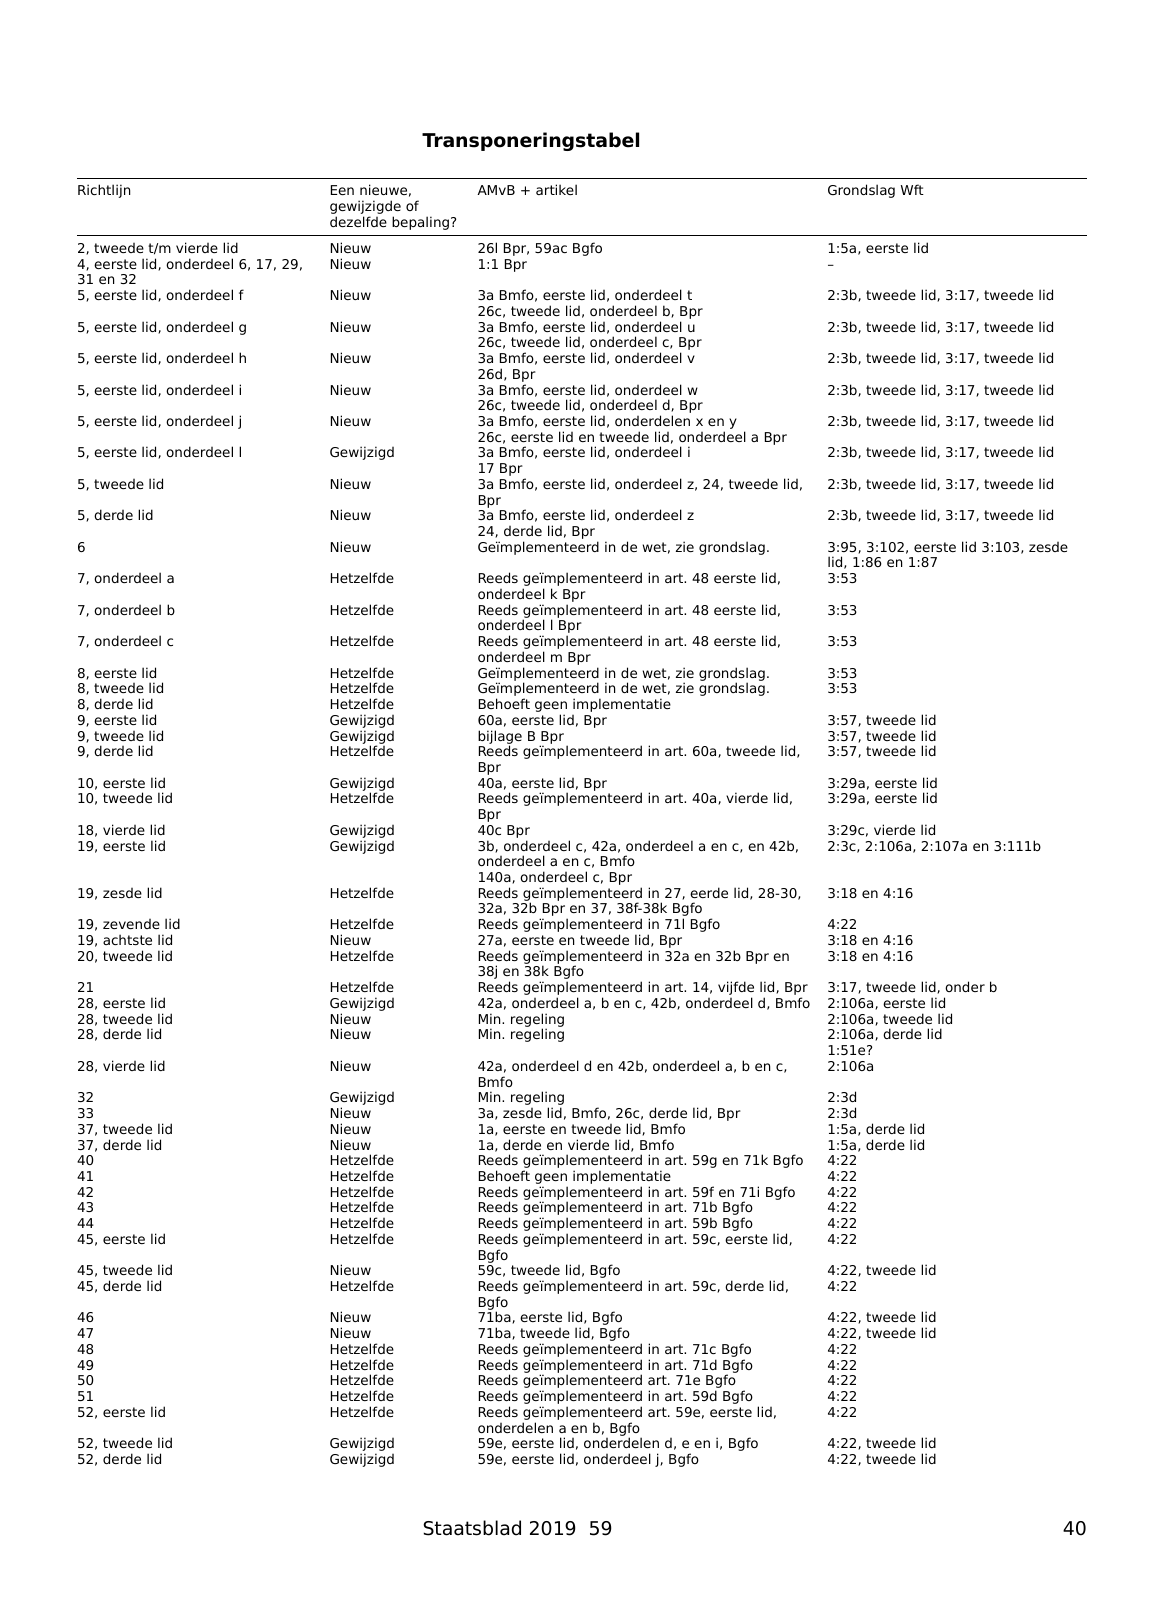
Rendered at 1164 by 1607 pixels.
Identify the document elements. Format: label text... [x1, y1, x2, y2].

table_cell 3a, zesde lid, Bmfo, 26c, derde lid, Bpr [471, 1106, 821, 1122]
table_cell Gewijzigd [323, 1436, 471, 1452]
table_cell 52, eerste lid [77, 1405, 323, 1436]
table_cell 4:22, tweede lid [821, 1263, 1087, 1279]
table_cell 2:3b, tweede lid, 3:17, tweede lid [821, 414, 1087, 445]
table_cell Gewijzigd [323, 1090, 471, 1106]
table_cell 7, onderdeel b [77, 603, 323, 634]
table_cell 59e, eerste lid, onderdeel j, Bgfo [471, 1452, 821, 1468]
table_cell Behoeft geen implementatie [471, 697, 821, 713]
table_cell 3a Bmfo, eerste lid, onderdeel t 26c, tweede lid, onderdeel b, Bpr [471, 288, 821, 319]
table_header AMvB + artikel [471, 179, 821, 235]
table_cell 2:3c, 2:106a, 2:107a en 3:111b [821, 839, 1087, 886]
table_cell Reeds geïmplementeerd in art. 40a, vierde lid, Bpr [471, 791, 821, 823]
table_cell 3:29a, eerste lid [821, 776, 1087, 791]
table_cell 3:53 [821, 665, 1087, 681]
table_cell Hetzelfde [323, 681, 471, 697]
table_cell [821, 697, 1087, 713]
table_cell 19, achtste lid [77, 933, 323, 948]
table_cell 37, tweede lid [77, 1122, 323, 1137]
table_cell 5, eerste lid, onderdeel g [77, 319, 323, 351]
table_cell 4:22 [821, 1358, 1087, 1373]
table_cell Nieuw [323, 288, 471, 319]
table_cell Hetzelfde [323, 697, 471, 713]
table_cell 1:1 Bpr [471, 256, 821, 288]
table_cell 3:17, tweede lid, onder b [821, 980, 1087, 996]
table_cell 3:53 [821, 571, 1087, 602]
table_cell 5, eerste lid, onderdeel i [77, 382, 323, 414]
table_cell 2:106a, eerste lid [821, 996, 1087, 1011]
table_cell 3:18 en 4:16 [821, 886, 1087, 917]
table_cell 4:22 [821, 1279, 1087, 1310]
table_cell Hetzelfde [323, 791, 471, 823]
table_cell 5, eerste lid, onderdeel h [77, 351, 323, 382]
table_cell Gewijzigd [323, 776, 471, 791]
table_cell Hetzelfde [323, 1373, 471, 1389]
table_cell 60a, eerste lid, Bpr [471, 713, 821, 728]
table_cell 42 [77, 1185, 323, 1200]
table_cell Gewijzigd [323, 728, 471, 744]
table_cell 52, derde lid [77, 1452, 323, 1468]
table_cell 20, tweede lid [77, 949, 323, 980]
table_cell Gewijzigd [323, 839, 471, 886]
table_cell 7, onderdeel c [77, 634, 323, 665]
table_cell 4:22, tweede lid [821, 1310, 1087, 1326]
table_cell 4:22 [821, 1342, 1087, 1357]
table_cell 3:95, 3:102, eerste lid 3:103, zesde lid, 1:86 en 1:87 [821, 540, 1087, 571]
table_cell 7, onderdeel a [77, 571, 323, 602]
table_cell Nieuw [323, 1059, 471, 1090]
table_cell 32 [77, 1090, 323, 1106]
table_cell 4:22, tweede lid [821, 1326, 1087, 1342]
table_cell Reeds geïmplementeerd in art. 14, vijfde lid, Bpr [471, 980, 821, 996]
table_cell 3:57, tweede lid [821, 744, 1087, 776]
table_cell Hetzelfde [323, 917, 471, 933]
table_cell 10, tweede lid [77, 791, 323, 823]
table_cell 37, derde lid [77, 1137, 323, 1153]
table_cell 3:53 [821, 634, 1087, 665]
table_cell Hetzelfde [323, 1216, 471, 1232]
table_cell Nieuw [323, 351, 471, 382]
table_cell Nieuw [323, 933, 471, 948]
table_cell Gewijzigd [323, 1452, 471, 1468]
table_cell 2:3b, tweede lid, 3:17, tweede lid [821, 351, 1087, 382]
table_cell 2:3b, tweede lid, 3:17, tweede lid [821, 319, 1087, 351]
table_cell Hetzelfde [323, 1405, 471, 1436]
table_cell 3a Bmfo, eerste lid, onderdeel w 26c, tweede lid, onderdeel d, Bpr [471, 382, 821, 414]
table_cell Hetzelfde [323, 1279, 471, 1310]
table_cell 4:22 [821, 1373, 1087, 1389]
table_cell 71ba, eerste lid, Bgfo [471, 1310, 821, 1326]
table_cell Min. regeling [471, 1011, 821, 1027]
table_cell 2:3d [821, 1106, 1087, 1122]
table_cell Reeds geïmplementeerd in art. 48 eerste lid, onderdeel l Bpr [471, 603, 821, 634]
table_cell 28, eerste lid [77, 996, 323, 1011]
table_cell 19, zesde lid [77, 886, 323, 917]
table_cell 45, tweede lid [77, 1263, 323, 1279]
table_cell 5, eerste lid, onderdeel l [77, 445, 323, 477]
table_cell Nieuw [323, 1263, 471, 1279]
table_cell Hetzelfde [323, 1342, 471, 1357]
table_cell Gewijzigd [323, 713, 471, 728]
table_cell Min. regeling [471, 1027, 821, 1059]
table_cell 26l Bpr, 59ac Bgfo [471, 236, 821, 256]
table_cell Nieuw [323, 256, 471, 288]
table_cell 28, tweede lid [77, 1011, 323, 1027]
table_cell 4:22 [821, 1232, 1087, 1263]
table_cell 71ba, tweede lid, Bgfo [471, 1326, 821, 1342]
table_cell Reeds geïmplementeerd in art. 59c, eerste lid, Bgfo [471, 1232, 821, 1263]
table_cell 1a, derde en vierde lid, Bmfo [471, 1137, 821, 1153]
table_cell Reeds geïmplementeerd in 27, eerde lid, 28-30, 32a, 32b Bpr en 37, 38f-38k Bgfo [471, 886, 821, 917]
table_cell bijlage B Bpr [471, 728, 821, 744]
table_cell Reeds geïmplementeerd in art. 71c Bgfo [471, 1342, 821, 1357]
table_cell 3:29a, eerste lid [821, 791, 1087, 823]
table_cell Reeds geïmplementeerd in art. 60a, tweede lid, Bpr [471, 744, 821, 776]
table_cell 50 [77, 1373, 323, 1389]
table_cell Reeds geïmplementeerd in art. 59f en 71i Bgfo [471, 1185, 821, 1200]
table_cell 2:3b, tweede lid, 3:17, tweede lid [821, 382, 1087, 414]
table_cell 10, eerste lid [77, 776, 323, 791]
table_cell Hetzelfde [323, 634, 471, 665]
table_cell Reeds geïmplementeerd in art. 59c, derde lid, Bgfo [471, 1279, 821, 1310]
table_cell 51 [77, 1389, 323, 1405]
table_cell Nieuw [323, 1027, 471, 1059]
table_cell 1:5a, derde lid [821, 1122, 1087, 1137]
table_cell 48 [77, 1342, 323, 1357]
table_cell Nieuw [323, 540, 471, 571]
table_cell Hetzelfde [323, 886, 471, 917]
table_cell 8, eerste lid [77, 665, 323, 681]
table_cell 41 [77, 1169, 323, 1184]
table_cell 45, derde lid [77, 1279, 323, 1310]
table_cell 44 [77, 1216, 323, 1232]
table_cell 4, eerste lid, onderdeel 6, 17, 29, 31 en 32 [77, 256, 323, 288]
table_cell Nieuw [323, 1326, 471, 1342]
table_cell 2:106a, derde lid 1:51e? [821, 1027, 1087, 1059]
table_cell Reeds geïmplementeerd in art. 59g en 71k Bgfo [471, 1153, 821, 1169]
subtitle Transponeringstabel [422, 130, 1087, 152]
table_header Grondslag Wft [821, 179, 1087, 235]
table_cell 40c Bpr [471, 823, 821, 838]
table_cell 1:5a, eerste lid [821, 236, 1087, 256]
table_cell 1:5a, derde lid [821, 1137, 1087, 1153]
table_cell 2:106a, tweede lid [821, 1011, 1087, 1027]
table_cell 8, tweede lid [77, 681, 323, 697]
table_cell Reeds geïmplementeerd in art. 48 eerste lid, onderdeel m Bpr [471, 634, 821, 665]
table_cell Gewijzigd [323, 996, 471, 1011]
table_cell Hetzelfde [323, 665, 471, 681]
table_cell 3a Bmfo, eerste lid, onderdeel i 17 Bpr [471, 445, 821, 477]
table_cell Nieuw [323, 319, 471, 351]
table_cell Gewijzigd [323, 445, 471, 477]
table_cell 4:22, tweede lid [821, 1452, 1087, 1468]
table_cell 52, tweede lid [77, 1436, 323, 1452]
table_cell 3a Bmfo, eerste lid, onderdeel z 24, derde lid, Bpr [471, 508, 821, 539]
table_cell 9, eerste lid [77, 713, 323, 728]
table_cell Hetzelfde [323, 1200, 471, 1216]
table_cell 47 [77, 1326, 323, 1342]
table_cell Nieuw [323, 508, 471, 539]
table_cell Behoeft geen implementatie [471, 1169, 821, 1184]
table_cell Reeds geïmplementeerd art. 59e, eerste lid, onderdelen a en b, Bgfo [471, 1405, 821, 1436]
table_cell 2:3b, tweede lid, 3:17, tweede lid [821, 477, 1087, 508]
table_cell Hetzelfde [323, 603, 471, 634]
table_cell 3:53 [821, 603, 1087, 634]
table_cell 3:18 en 4:16 [821, 933, 1087, 948]
table_cell Reeds geïmplementeerd in art. 59b Bgfo [471, 1216, 821, 1232]
table_cell 28, derde lid [77, 1027, 323, 1059]
table_cell Reeds geïmplementeerd in 71l Bgfo [471, 917, 821, 933]
table_cell Geïmplementeerd in de wet, zie grondslag. [471, 681, 821, 697]
table_cell 19, zevende lid [77, 917, 323, 933]
table_cell Nieuw [323, 1310, 471, 1326]
table_cell Reeds geïmplementeerd in art. 71b Bgfo [471, 1200, 821, 1216]
table_cell Reeds geïmplementeerd in art. 59d Bgfo [471, 1389, 821, 1405]
table_cell Hetzelfde [323, 949, 471, 980]
table_cell Nieuw [323, 1011, 471, 1027]
table_cell 1a, eerste en tweede lid, Bmfo [471, 1122, 821, 1137]
table_cell 40a, eerste lid, Bpr [471, 776, 821, 791]
table_cell 33 [77, 1106, 323, 1122]
table_cell 2:106a [821, 1059, 1087, 1090]
table_cell 3:29c, vierde lid [821, 823, 1087, 838]
table_cell 5, eerste lid, onderdeel j [77, 414, 323, 445]
table_cell Reeds geïmplementeerd in art. 48 eerste lid, onderdeel k Bpr [471, 571, 821, 602]
table_cell 3a Bmfo, eerste lid, onderdelen x en y 26c, eerste lid en tweede lid, onderdeel a Bpr [471, 414, 821, 445]
table_cell Nieuw [323, 414, 471, 445]
table_cell 3b, onderdeel c, 42a, onderdeel a en c, en 42b, onderdeel a en c, Bmfo 140a, onderdeel c, Bpr [471, 839, 821, 886]
table_cell 59c, tweede lid, Bgfo [471, 1263, 821, 1279]
table_cell Nieuw [323, 382, 471, 414]
table_cell 42a, onderdeel d en 42b, onderdeel a, b en c, Bmfo [471, 1059, 821, 1090]
table_cell 5, eerste lid, onderdeel f [77, 288, 323, 319]
table_cell 4:22, tweede lid [821, 1436, 1087, 1452]
table_cell 9, derde lid [77, 744, 323, 776]
table_header Een nieuwe, gewijzigde of dezelfde bepaling? [323, 179, 471, 235]
table_cell 6 [77, 540, 323, 571]
table_cell 3a Bmfo, eerste lid, onderdeel u 26c, tweede lid, onderdeel c, Bpr [471, 319, 821, 351]
table_cell Hetzelfde [323, 1232, 471, 1263]
table_cell 59e, eerste lid, onderdelen d, e en i, Bgfo [471, 1436, 821, 1452]
table_cell Reeds geïmplementeerd in art. 71d Bgfo [471, 1358, 821, 1373]
table_cell Hetzelfde [323, 1389, 471, 1405]
table_cell 3a Bmfo, eerste lid, onderdeel z, 24, tweede lid, Bpr [471, 477, 821, 508]
table_cell 19, eerste lid [77, 839, 323, 886]
table_cell 46 [77, 1310, 323, 1326]
table_cell – [821, 256, 1087, 288]
table_cell Gewijzigd [323, 823, 471, 838]
table_cell 4:22 [821, 1200, 1087, 1216]
table_cell 40 [77, 1153, 323, 1169]
table_cell 2:3d [821, 1090, 1087, 1106]
table_cell Hetzelfde [323, 571, 471, 602]
table_cell Nieuw [323, 477, 471, 508]
table_cell 3a Bmfo, eerste lid, onderdeel v 26d, Bpr [471, 351, 821, 382]
table_cell 9, tweede lid [77, 728, 323, 744]
table_header Richtlijn [77, 179, 323, 235]
table_cell Geïmplementeerd in de wet, zie grondslag. [471, 540, 821, 571]
table_cell 2:3b, tweede lid, 3:17, tweede lid [821, 288, 1087, 319]
table_cell 3:18 en 4:16 [821, 949, 1087, 980]
table_cell 49 [77, 1358, 323, 1373]
table_cell Hetzelfde [323, 744, 471, 776]
table_cell 4:22 [821, 1185, 1087, 1200]
table_cell Nieuw [323, 1106, 471, 1122]
table_cell 21 [77, 980, 323, 996]
table_cell 2:3b, tweede lid, 3:17, tweede lid [821, 508, 1087, 539]
table_cell 43 [77, 1200, 323, 1216]
table_cell Hetzelfde [323, 1169, 471, 1184]
table_cell 3:53 [821, 681, 1087, 697]
table_cell Nieuw [323, 236, 471, 256]
table_cell 4:22 [821, 1169, 1087, 1184]
table_cell Nieuw [323, 1122, 471, 1137]
table_cell Hetzelfde [323, 980, 471, 996]
table_cell 27a, eerste en tweede lid, Bpr [471, 933, 821, 948]
table_cell 5, tweede lid [77, 477, 323, 508]
table_cell 4:22 [821, 1389, 1087, 1405]
table_cell 3:57, tweede lid [821, 728, 1087, 744]
table_cell 42a, onderdeel a, b en c, 42b, onderdeel d, Bmfo [471, 996, 821, 1011]
table_cell 4:22 [821, 1216, 1087, 1232]
table_cell 2:3b, tweede lid, 3:17, tweede lid [821, 445, 1087, 477]
table_cell Reeds geïmplementeerd art. 71e Bgfo [471, 1373, 821, 1389]
table_cell 3:57, tweede lid [821, 713, 1087, 728]
table_cell 18, vierde lid [77, 823, 323, 838]
table_cell 28, vierde lid [77, 1059, 323, 1090]
table_cell Min. regeling [471, 1090, 821, 1106]
table_cell 45, eerste lid [77, 1232, 323, 1263]
table_cell Hetzelfde [323, 1153, 471, 1169]
table_cell Nieuw [323, 1137, 471, 1153]
table_cell Hetzelfde [323, 1358, 471, 1373]
table_cell Reeds geïmplementeerd in 32a en 32b Bpr en 38j en 38k Bgfo [471, 949, 821, 980]
table_cell 4:22 [821, 917, 1087, 933]
table_cell Hetzelfde [323, 1185, 471, 1200]
table_cell 4:22 [821, 1405, 1087, 1436]
table_cell 4:22 [821, 1153, 1087, 1169]
table_cell 2, tweede t/m vierde lid [77, 236, 323, 256]
table_cell 5, derde lid [77, 508, 323, 539]
table_cell 8, derde lid [77, 697, 323, 713]
table_cell Geïmplementeerd in de wet, zie grondslag. [471, 665, 821, 681]
